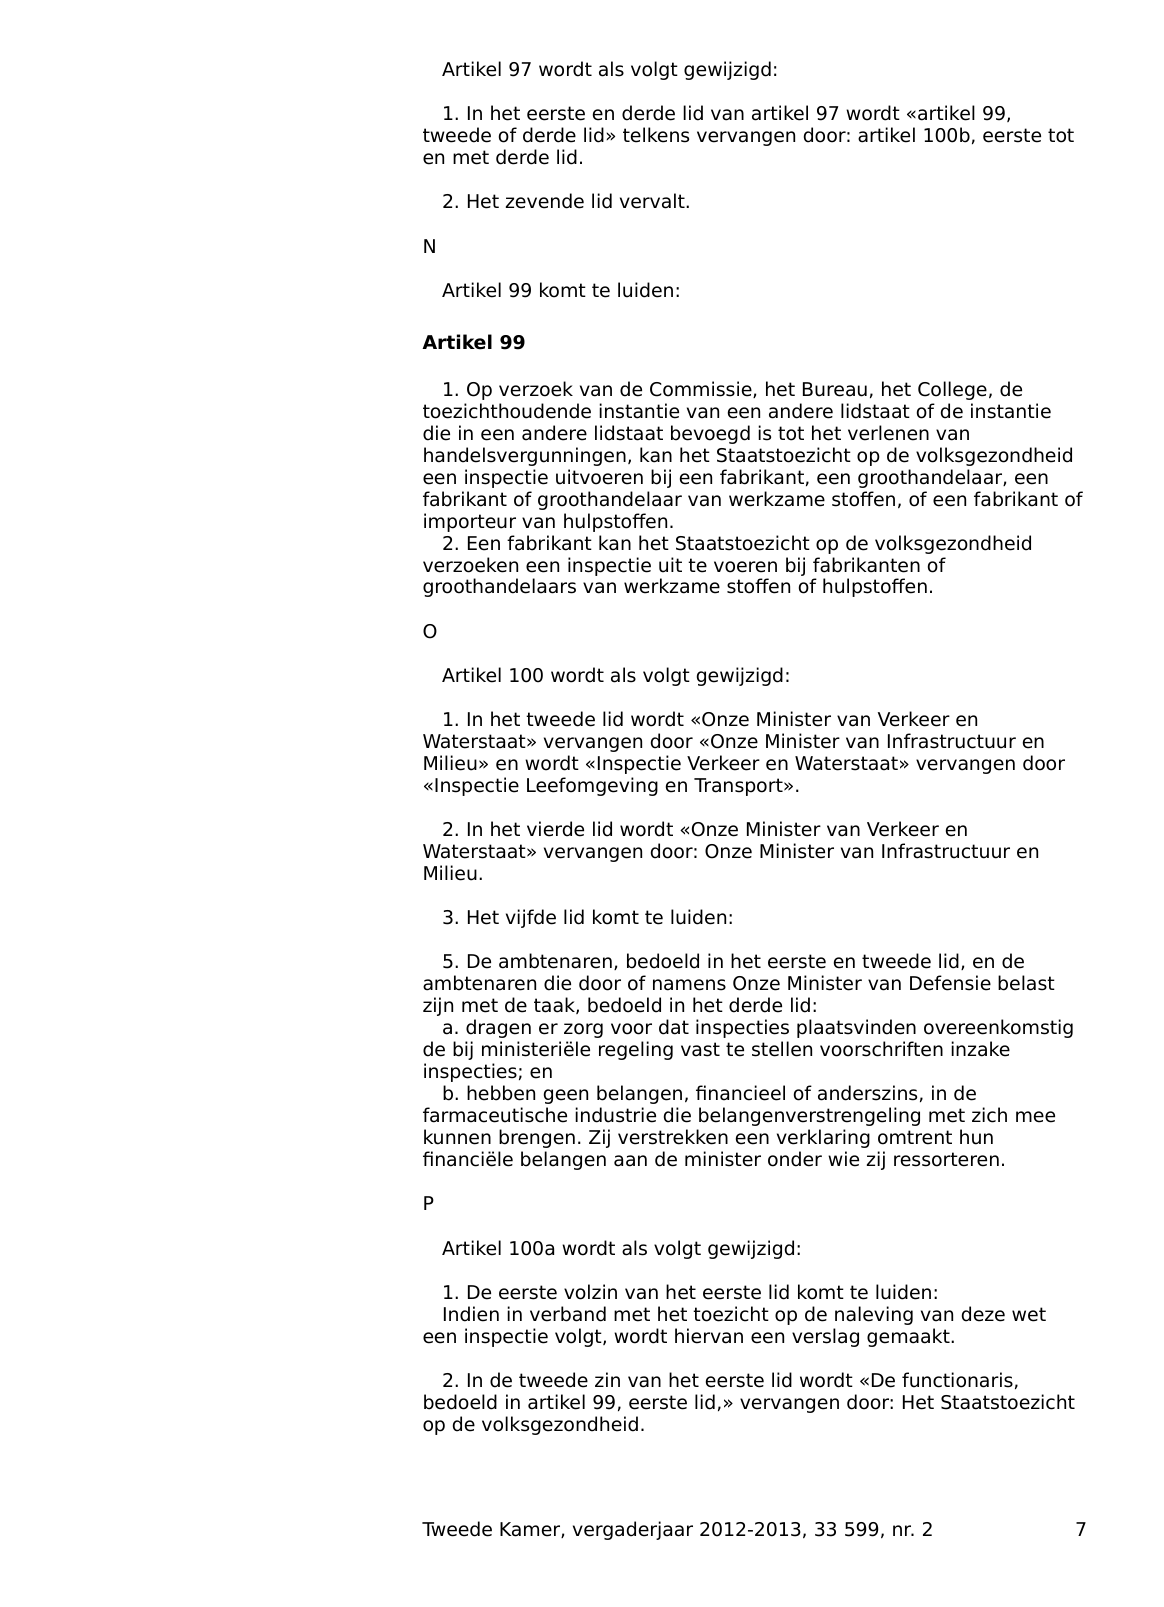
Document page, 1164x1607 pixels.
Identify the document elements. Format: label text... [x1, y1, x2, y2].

text P [422, 1193, 1087, 1215]
text O [422, 621, 1087, 643]
text 2. Een fabrikant kan het Staatstoezicht op de volksgezondheid verzoeken een inspectie uit te voeren bij fabrikanten of groothandelaars van werkzame stoffen of hulpstoffen. [422, 532, 1087, 598]
text a. dragen er zorg voor dat inspecties plaatsvinden overeenkomstig de bij ministeriële regeling vast te stellen voorschriften inzake inspecties; en [422, 1017, 1087, 1083]
text 3. Het vijfde lid komt te luiden: [422, 907, 1087, 929]
text 2. In het vierde lid wordt «Onze Minister van Verkeer en Waterstaat» vervangen door: Onze Minister van Infrastructuur en Milieu. [422, 819, 1087, 885]
text 1. In het eerste en derde lid van artikel 97 wordt «artikel 99, tweede of derde lid» telkens vervangen door: artikel 100b, eerste tot en met derde lid. [422, 103, 1087, 169]
text Artikel 100a wordt als volgt gewijzigd: [422, 1237, 1087, 1259]
text Indien in verband met het toezicht op de naleving van deze wet een inspectie volgt, wordt hiervan een verslag gemaakt. [422, 1304, 1087, 1348]
text 1. De eerste volzin van het eerste lid komt te luiden: [422, 1282, 1087, 1304]
text 1. In het tweede lid wordt «Onze Minister van Verkeer en Waterstaat» vervangen door «Onze Minister van Infrastructuur en Milieu» en wordt «Inspectie Verkeer en Waterstaat» vervangen door «Inspectie Leefomgeving en Transport». [422, 709, 1087, 797]
text 1. Op verzoek van de Commissie, het Bureau, het College, de toezichthoudende instantie van een andere lidstaat of de instantie die in een andere lidstaat bevoegd is tot het verlenen van handelsvergunningen, kan het Staatstoezicht op de volksgezondheid een inspectie uitvoeren bij een fabrikant, een groothandelaar, een fabrikant of groothandelaar van werkzame stoffen, of een fabrikant of importeur van hulpstoffen. [422, 379, 1087, 532]
text Artikel 99 komt te luiden: [422, 280, 1087, 302]
text N [422, 236, 1087, 257]
subtitle Artikel 99 [422, 332, 1087, 354]
text Artikel 97 wordt als volgt gewijzigd: [422, 59, 1087, 81]
text 2. Het zevende lid vervalt. [422, 191, 1087, 213]
text 5. De ambtenaren, bedoeld in het eerste en tweede lid, en de ambtenaren die door of namens Onze Minister van Defensie belast zijn met de taak, bedoeld in het derde lid: [422, 951, 1087, 1017]
text Artikel 100 wordt als volgt gewijzigd: [422, 665, 1087, 687]
text 2. In de tweede zin van het eerste lid wordt «De functionaris, bedoeld in artikel 99, eerste lid,» vervangen door: Het Staatstoezicht op de volksgezondheid. [422, 1370, 1087, 1436]
text b. hebben geen belangen, financieel of anderszins, in de farmaceutische industrie die belangenverstrengeling met zich mee kunnen brengen. Zij verstrekken een verklaring omtrent hun financiële belangen aan de minister onder wie zij ressorteren. [422, 1083, 1087, 1171]
